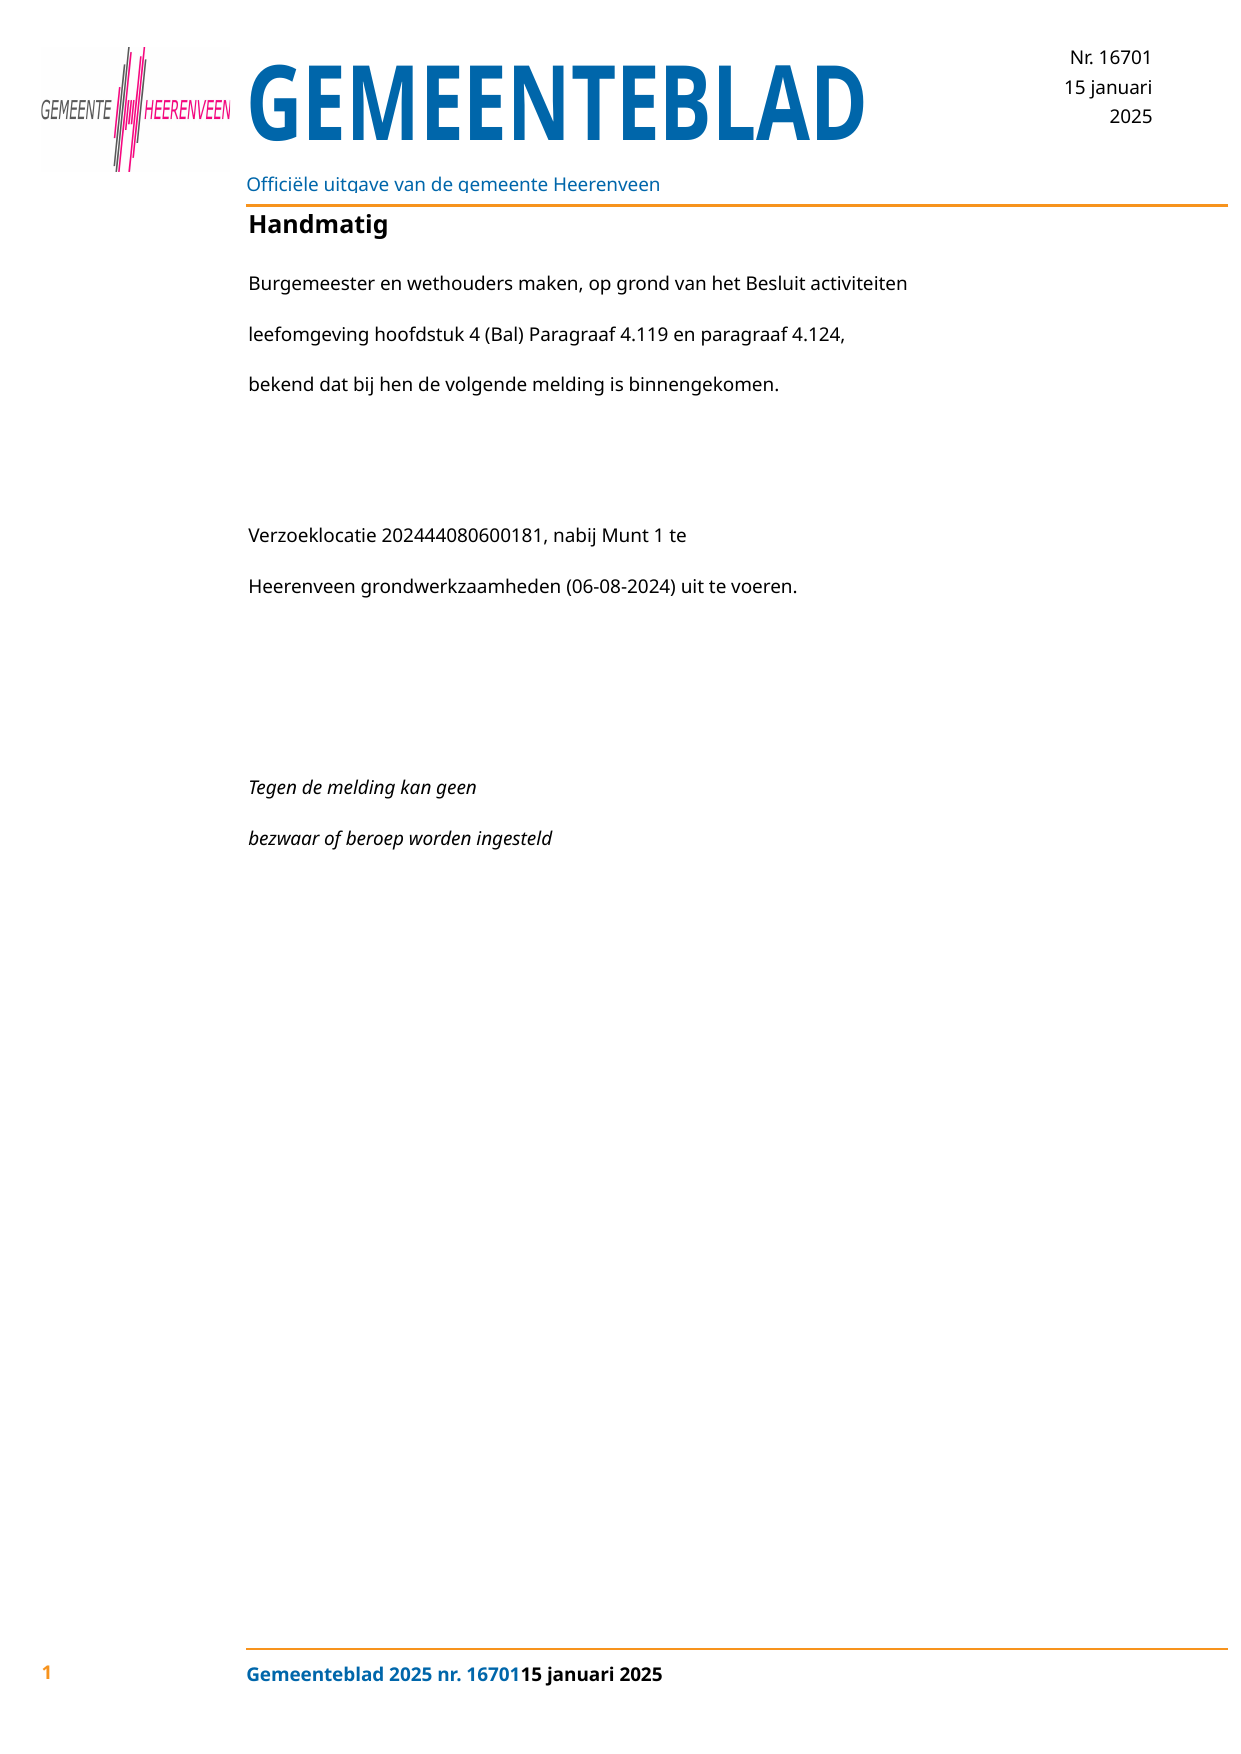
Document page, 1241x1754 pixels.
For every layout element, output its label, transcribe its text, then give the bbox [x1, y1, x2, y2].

text bekend dat bij hen de volgende melding is binnengekomen. [248, 371, 1152, 397]
text bezwaar of beroep worden ingesteld [248, 825, 1152, 851]
text Handmatig [248, 207, 1152, 241]
text Burgemeester en wethouders maken, op grond van het Besluit activiteiten [248, 270, 1152, 296]
picture [41, 47, 231, 172]
text Verzoeklocatie 202444080600181, nabij Munt 1 te [248, 522, 1152, 548]
text Heerenveen grondwerkzaamheden (06-08-2024) uit te voeren. [248, 573, 1152, 598]
text leefomgeving hoofdstuk 4 (Bal) Paragraaf 4.119 en paragraaf 4.124, [248, 321, 1152, 346]
text Tegen de melding kan geen [248, 774, 1152, 800]
